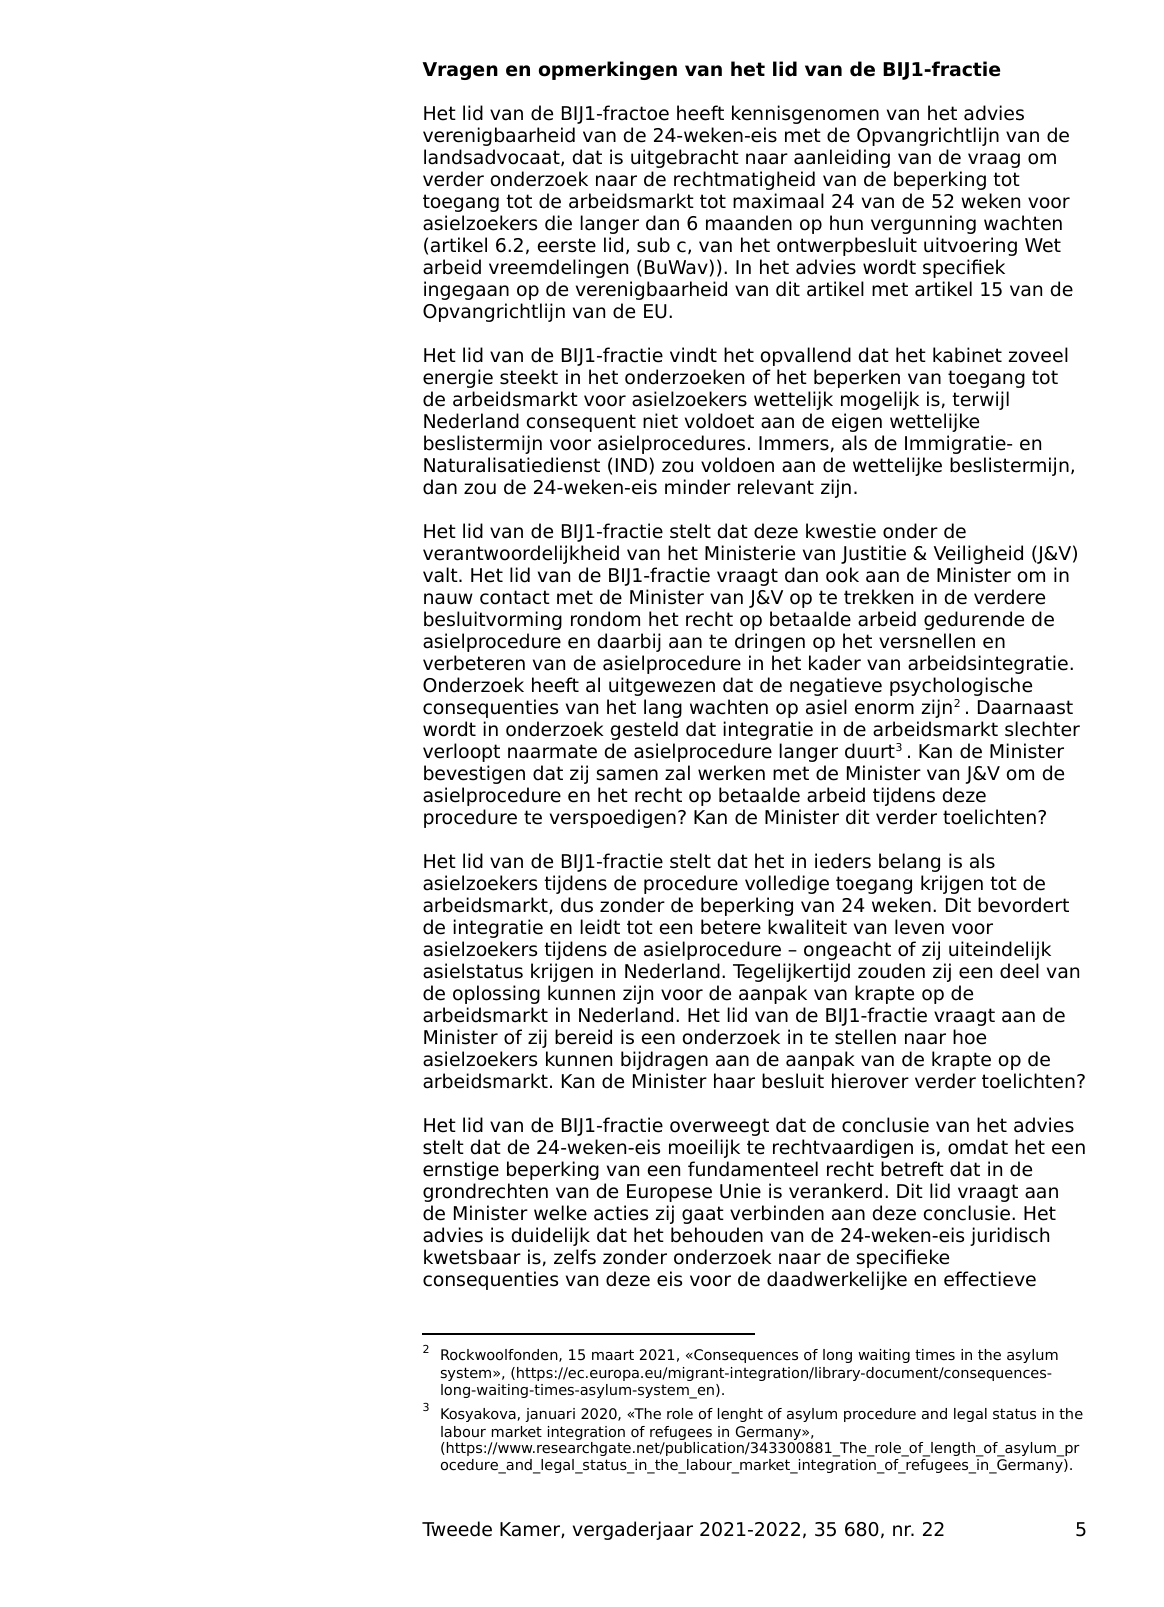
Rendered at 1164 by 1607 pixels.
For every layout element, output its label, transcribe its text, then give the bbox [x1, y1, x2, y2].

text Kosyakova, januari 2020, «The role of lenght of asylum procedure and legal status in the labour market integration of refugees in Germany», (https://www.researchgate.net/publication/343300881_The_role_of_length_of_asylum_procedure_and_legal_status_in_the_labour_market_integration_of_refugees_in_Germany). [422, 1402, 1087, 1474]
text Het lid van de BIJ1-fractie vindt het opvallend dat het kabinet zoveel energie steekt in het onderzoeken of het beperken van toegang tot de arbeidsmarkt voor asielzoekers wettelijk mogelijk is, terwijl Nederland consequent niet voldoet aan de eigen wettelijke beslistermijn voor asielprocedures. Immers, als de Immigratie- en Naturalisatiedienst (IND) zou voldoen aan de wettelijke beslistermijn, dan zou de 24-weken-eis minder relevant zijn. [422, 345, 1087, 499]
text Het lid van de BIJ1-fractoe heeft kennisgenomen van het advies verenigbaarheid van de 24-weken-eis met de Opvangrichtlijn van de landsadvocaat, dat is uitgebracht naar aanleiding van de vraag om verder onderzoek naar de rechtmatigheid van de beperking tot toegang tot de arbeidsmarkt tot maximaal 24 van de 52 weken voor asielzoekers die langer dan 6 maanden op hun vergunning wachten (artikel 6.2, eerste lid, sub c, van het ontwerpbesluit uitvoering Wet arbeid vreemdelingen (BuWav)). In het advies wordt specifiek ingegaan op de verenigbaarheid van dit artikel met artikel 15 van de Opvangrichtlijn van de EU. [422, 103, 1087, 323]
text Het lid van de BIJ1-fractie overweegt dat de conclusie van het advies stelt dat de 24-weken-eis moeilijk te rechtvaardigen is, omdat het een ernstige beperking van een fundamenteel recht betreft dat in de grondrechten van de Europese Unie is verankerd. Dit lid vraagt aan de Minister welke acties zij gaat verbinden aan deze conclusie. Het advies is duidelijk dat het behouden van de 24-weken-eis juridisch kwetsbaar is, zelfs zonder onderzoek naar de specifieke consequenties van deze eis voor de daadwerkelijke en effectieve [422, 1115, 1087, 1291]
subtitle Vragen en opmerkingen van het lid van de BIJ1-fractie [422, 59, 1087, 81]
text Rockwoolfonden, 15 maart 2021, «Consequences of long waiting times in the asylum system», (https://ec.europa.eu/migrant-integration/library-document/consequences-long-waiting-times-asylum-system_en). [422, 1343, 1087, 1399]
text Het lid van de BIJ1-fractie stelt dat het in ieders belang is als asielzoekers tijdens de procedure volledige toegang krijgen tot de arbeidsmarkt, dus zonder de beperking van 24 weken. Dit bevordert de integratie en leidt tot een betere kwaliteit van leven voor asielzoekers tijdens de asielprocedure – ongeacht of zij uiteindelijk asielstatus krijgen in Nederland. Tegelijkertijd zouden zij een deel van de oplossing kunnen zijn voor de aanpak van krapte op de arbeidsmarkt in Nederland. Het lid van de BIJ1-fractie vraagt aan de Minister of zij bereid is een onderzoek in te stellen naar hoe asielzoekers kunnen bijdragen aan de aanpak van de krapte op de arbeidsmarkt. Kan de Minister haar besluit hierover verder toelichten? [422, 851, 1087, 1093]
text Het lid van de BIJ1-fractie stelt dat deze kwestie onder de verantwoordelijkheid van het Ministerie van Justitie & Veiligheid (J&V) valt. Het lid van de BIJ1-fractie vraagt dan ook aan de Minister om in nauw contact met de Minister van J&V op te trekken in de verdere besluitvorming rondom het recht op betaalde arbeid gedurende de asielprocedure en daarbij aan te dringen op het versnellen en verbeteren van de asielprocedure in het kader van arbeidsintegratie. Onderzoek heeft al uitgewezen dat de negatieve psychologische consequenties van het lang wachten op asiel enorm zijn. Daarnaast wordt in onderzoek gesteld dat integratie in de arbeidsmarkt slechter verloopt naarmate de asielprocedure langer duurt. Kan de Minister bevestigen dat zij samen zal werken met de Minister van J&V om de asielprocedure en het recht op betaalde arbeid tijdens deze procedure te verspoedigen? Kan de Minister dit verder toelichten? [422, 521, 1087, 829]
